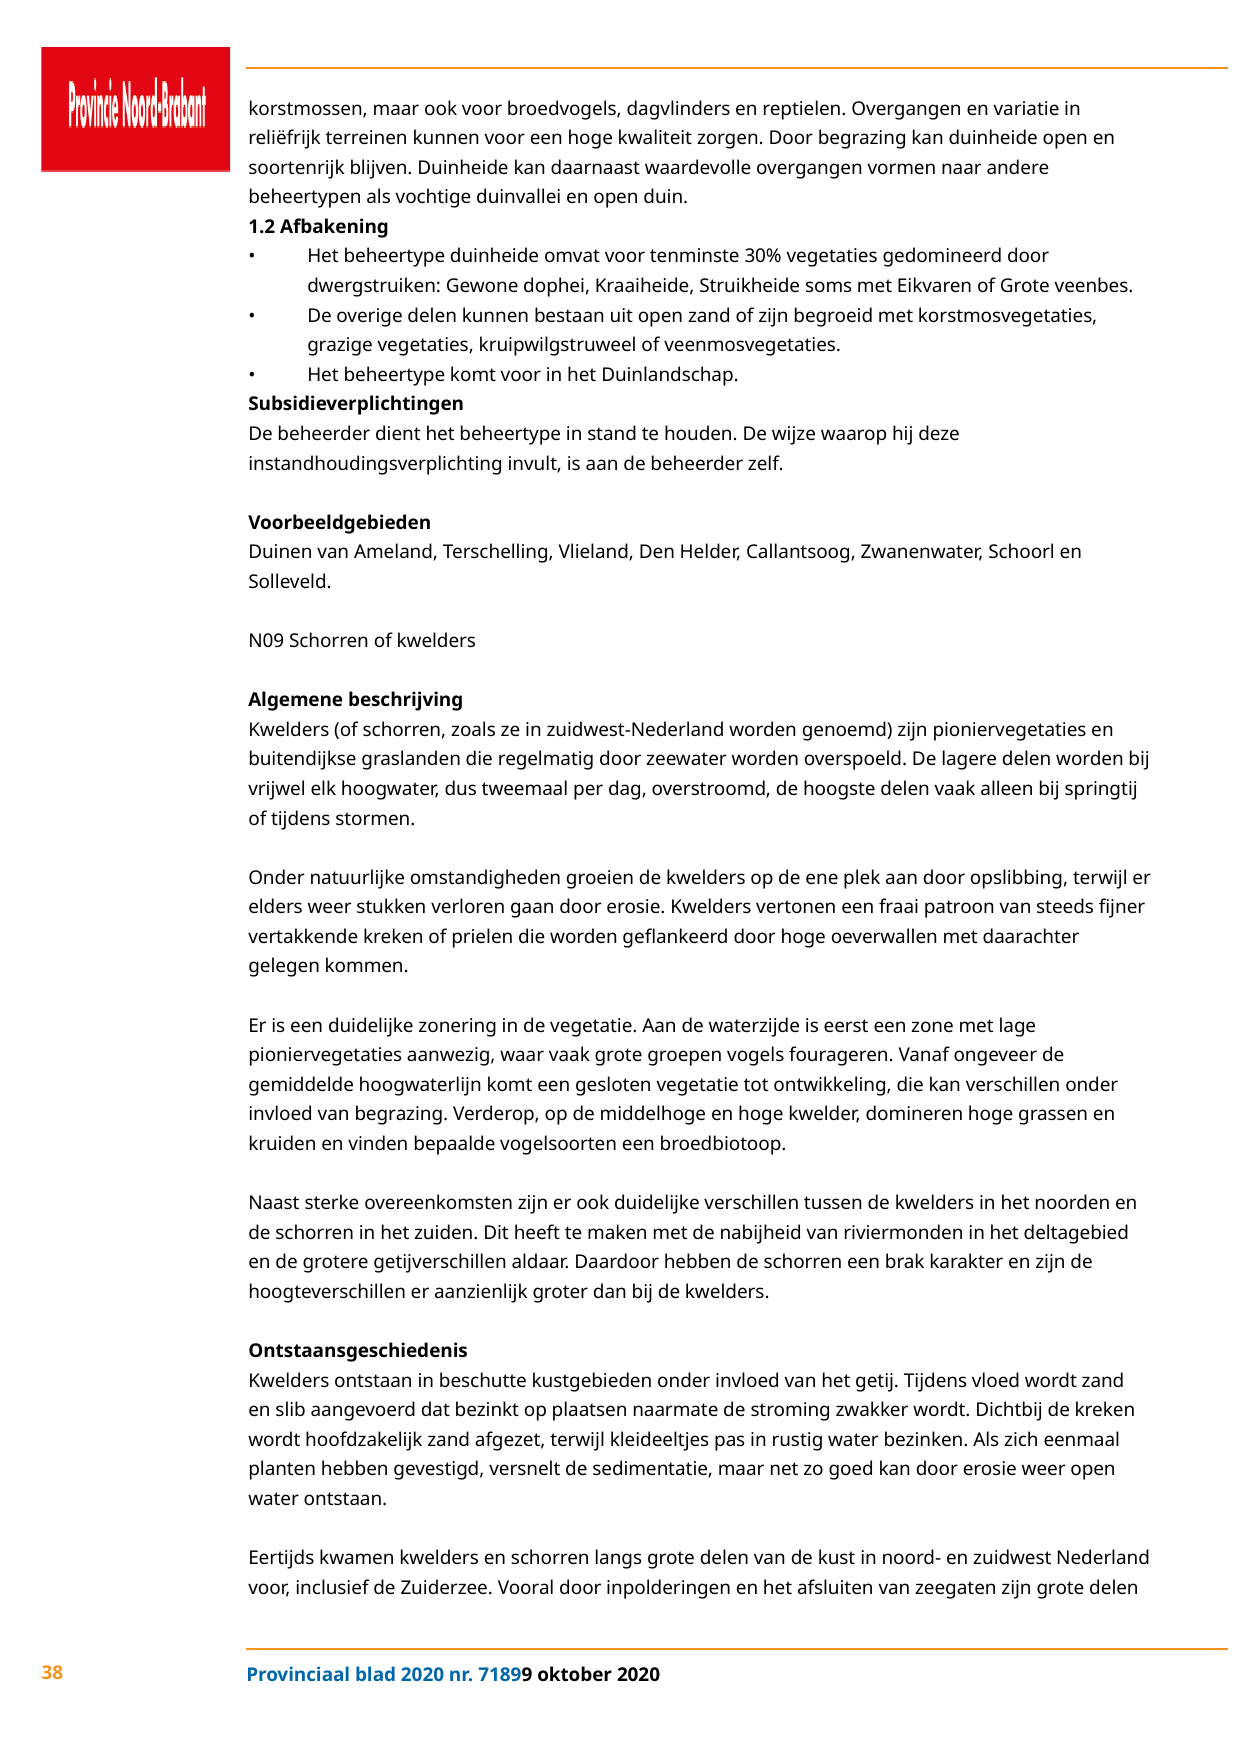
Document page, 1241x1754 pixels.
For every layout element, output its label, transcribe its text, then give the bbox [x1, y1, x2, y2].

list Het beheertype komt voor in het Duinlandschap. [248, 361, 1152, 387]
text Eertijds kwamen kwelders en schorren langs grote delen van de kust in noord- en zuidwest Nederland voor, inclusief de Zuiderzee. Vooral door inpolderingen en het afsluiten van zeegaten zijn grote delen [248, 1544, 1152, 1600]
text Voorbeeldgebieden [248, 509, 1152, 535]
picture [41, 47, 231, 172]
text 1.2 Afbakening [248, 213, 1152, 239]
text Subsidieverplichtingen [248, 391, 1152, 416]
text Ontstaansgeschiedenis [248, 1337, 1152, 1363]
text Er is een duidelijke zonering in de vegetatie. Aan de waterzijde is eerst een zone met lage pioniervegetaties aanwezig, waar vaak grote groepen vogels fourageren. Vanaf ongeveer de gemiddelde hoogwaterlijn komt een gesloten vegetatie tot ontwikkeling, die kan verschillen onder invloed van begrazing. Verderop, op de middelhoge en hoge kwelder, domineren hoge grassen en kruiden en vinden bepaalde vogelsoorten een broedbiotoop. [248, 1012, 1152, 1156]
text korstmossen, maar ook voor broedvogels, dagvlinders en reptielen. Overgangen en variatie in reliëfrijk terreinen kunnen voor een hoge kwaliteit zorgen. Door begrazing kan duinheide open en soortenrijk blijven. Duinheide kan daarnaast waardevolle overgangen vormen naar andere beheertypen als vochtige duinvallei en open duin. [248, 95, 1152, 209]
text N09 Schorren of kwelders [248, 627, 1152, 653]
text Algemene beschrijving [248, 686, 1152, 712]
text Onder natuurlijke omstandigheden groeien de kwelders op de ene plek aan door opslibbing, terwijl er elders weer stukken verloren gaan door erosie. Kwelders vertonen een fraai patroon van steeds fijner vertakkende kreken of prielen die worden geflankeerd door hoge oeverwallen met daarachter gelegen kommen. [248, 864, 1152, 978]
list De overige delen kunnen bestaan uit open zand of zijn begroeid met korstmosvegetaties, grazige vegetaties, kruipwilgstruweel of veenmosvegetaties. [248, 302, 1152, 357]
text De beheerder dient het beheertype in stand te houden. De wijze waarop hij deze instandhoudingsverplichting invult, is aan de beheerder zelf. [248, 420, 1152, 476]
text Kwelders ontstaan in beschutte kustgebieden onder invloed van het getij. Tijdens vloed wordt zand en slib aangevoerd dat bezinkt op plaatsen naarmate de stroming zwakker wordt. Dichtbij de kreken wordt hoofdzakelijk zand afgezet, terwijl kleideeltjes pas in rustig water bezinken. Als zich eenmaal planten hebben gevestigd, versnelt de sedimentatie, maar net zo goed kan door erosie weer open water ontstaan. [248, 1367, 1152, 1511]
text Kwelders (of schorren, zoals ze in zuidwest-Nederland worden genoemd) zijn pioniervegetaties en buitendijkse graslanden die regelmatig door zeewater worden overspoeld. De lagere delen worden bij vrijwel elk hoogwater, dus tweemaal per dag, overstroomd, de hoogste delen vaak alleen bij springtij of tijdens stormen. [248, 716, 1152, 831]
text Naast sterke overeenkomsten zijn er ook duidelijke verschillen tussen de kwelders in het noorden en de schorren in het zuiden. Dit heeft te maken met de nabijheid van riviermonden in het deltagebied en de grotere getijverschillen aldaar. Daardoor hebben de schorren een brak karakter en zijn de hoogteverschillen er aanzienlijk groter dan bij de kwelders. [248, 1189, 1152, 1304]
list Het beheertype duinheide omvat voor tenminste 30% vegetaties gedomineerd door dwergstruiken: Gewone dophei, Kraaiheide, Struikheide soms met Eikvaren of Grote veenbes. [248, 243, 1152, 298]
text Duinen van Ameland, Terschelling, Vlieland, Den Helder, Callantsoog, Zwanenwater, Schoorl en Solleveld. [248, 538, 1152, 594]
